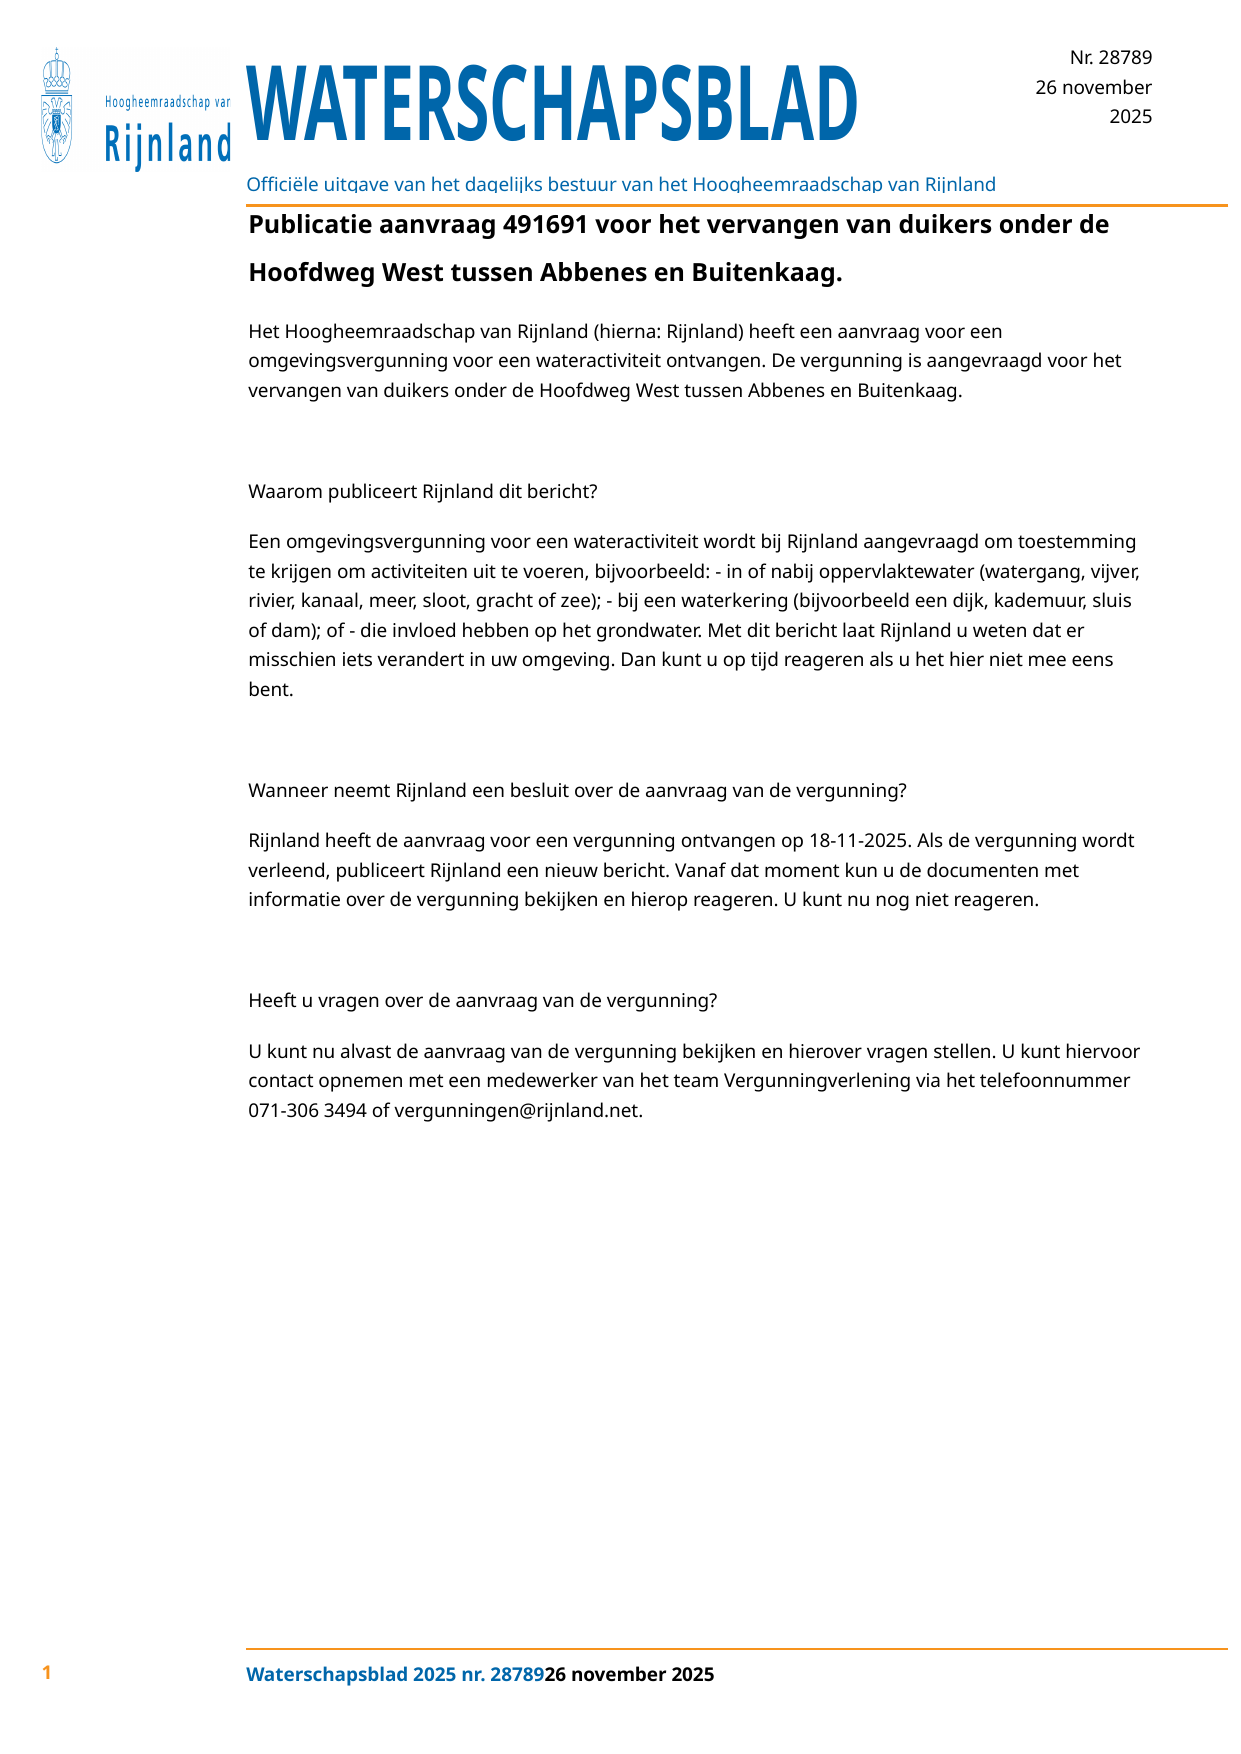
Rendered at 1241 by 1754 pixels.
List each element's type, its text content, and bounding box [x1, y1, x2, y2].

text Publicatie aanvraag 491691 voor het vervangen van duikers onder de Hoofdweg West tussen Abbenes en Buitenkaag. [248, 207, 1152, 288]
text Rijnland heeft de aanvraag voor een vergunning ontvangen op 18-11-2025. Als de vergunning wordt verleend, publiceert Rijnland een nieuw bericht. Vanaf dat moment kun u de documenten met informatie over de vergunning bekijken en hierop reageren. U kunt nu nog niet reageren. [248, 827, 1152, 912]
text Wanneer neemt Rijnland een besluit over de aanvraag van de vergunning? [248, 777, 1152, 803]
text U kunt nu alvast de aanvraag van de vergunning bekijken en hierover vragen stellen. U kunt hiervoor contact opnemen met een medewerker van het team Vergunningverlening via het telefoonnummer 071-306 3494 of vergunningen@rijnland.net. [248, 1038, 1152, 1123]
text Waarom publiceert Rijnland dit bericht? [248, 478, 1152, 504]
text Heeft u vragen over de aanvraag van de vergunning? [248, 987, 1152, 1013]
text Het Hoogheemraadschap van Rijnland (hierna: Rijnland) heeft een aanvraag voor een omgevingsvergunning voor een wateractiviteit ontvangen. De vergunning is aangevraagd voor het vervangen van duikers onder de Hoofdweg West tussen Abbenes en Buitenkaag. [248, 318, 1152, 403]
picture [41, 47, 231, 172]
text Een omgevingsvergunning voor een wateractiviteit wordt bij Rijnland aangevraagd om toestemming te krijgen om activiteiten uit te voeren, bijvoorbeeld: - in of nabij oppervlaktewater (watergang, vijver, rivier, kanaal, meer, sloot, gracht of zee); - bij een waterkering (bijvoorbeeld een dijk, kademuur, sluis of dam); of - die invloed hebben op het grondwater. Met dit bericht laat Rijnland u weten dat er misschien iets verandert in uw omgeving. Dan kunt u op tijd reageren als u het hier niet mee eens bent. [248, 528, 1152, 702]
